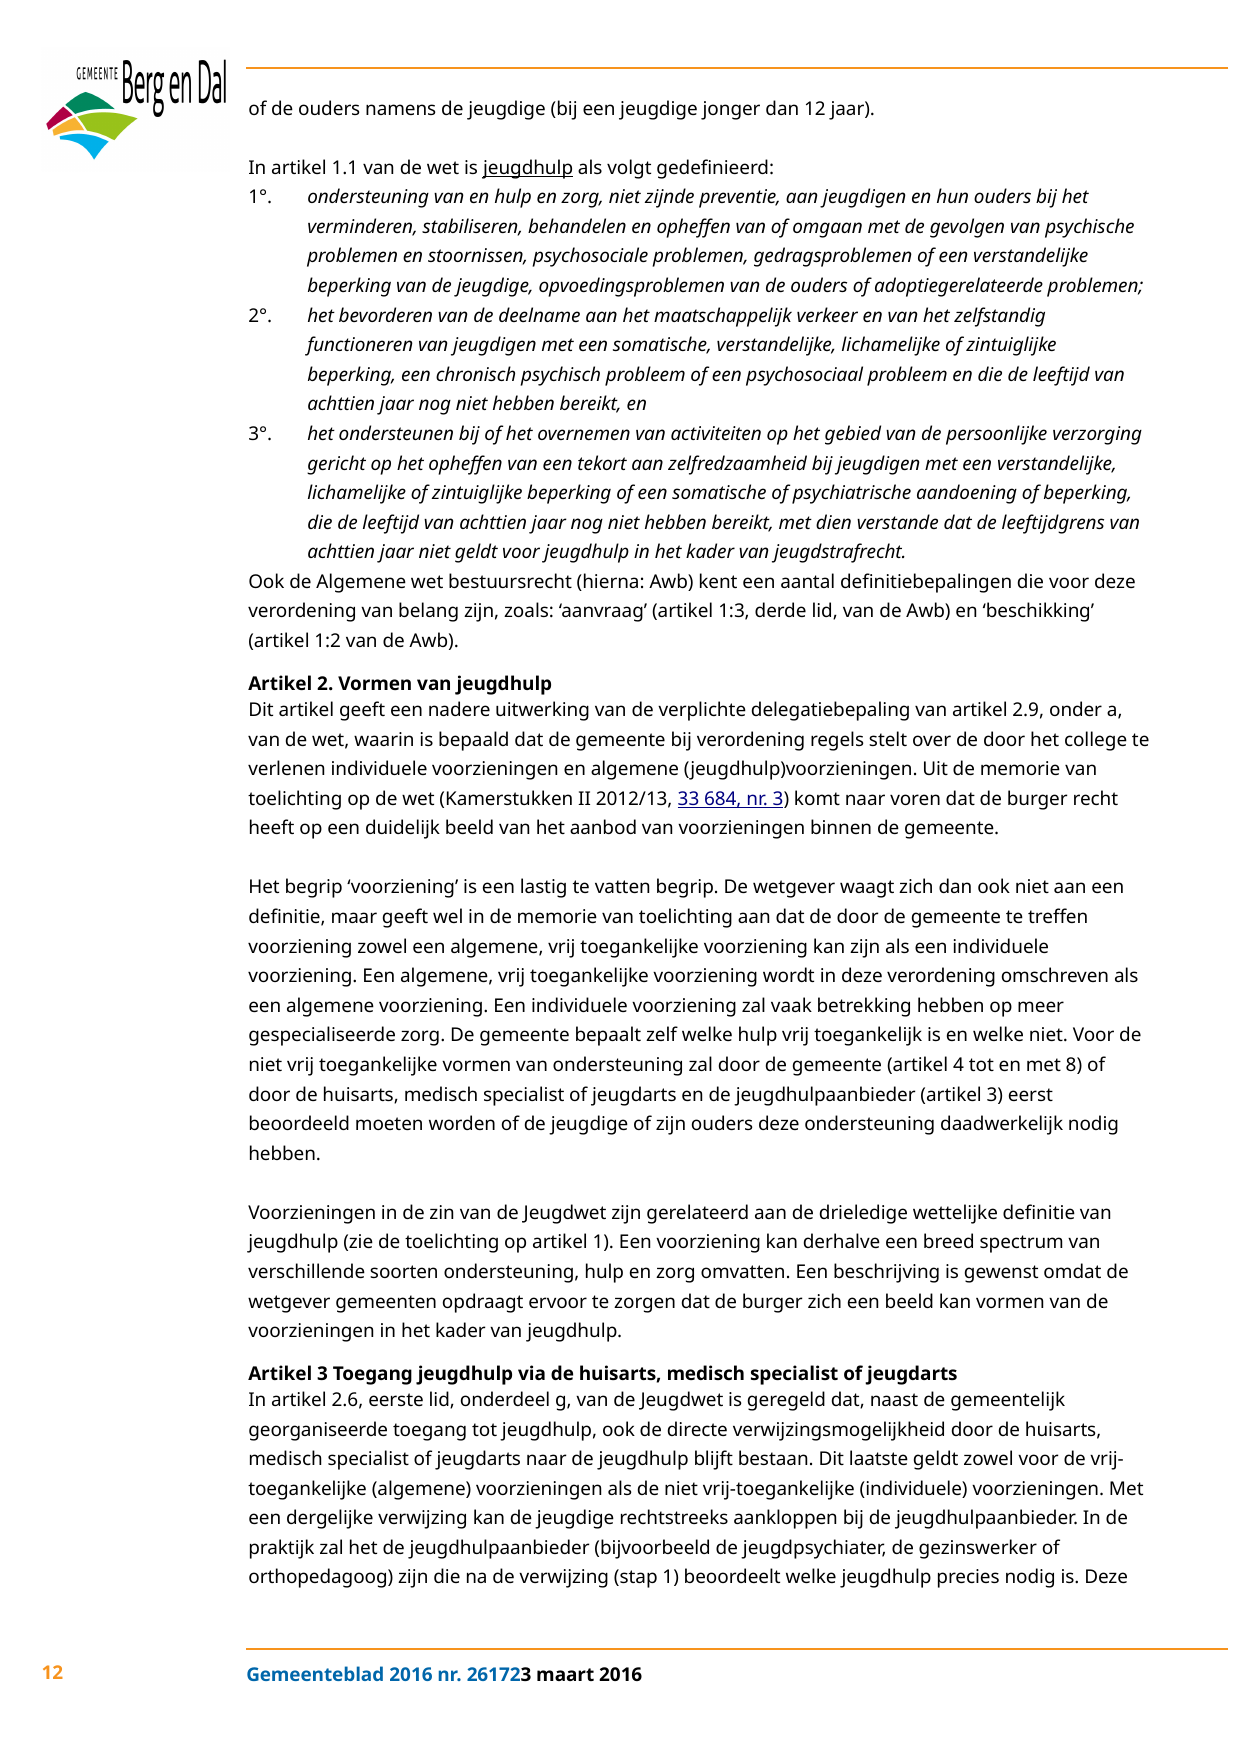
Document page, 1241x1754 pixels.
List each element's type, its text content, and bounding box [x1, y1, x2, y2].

list het bevorderen van de deelname aan het maatschappelijk verkeer en van het zelfstandig functioneren van jeugdigen met een somatische, verstandelijke, lichamelijke of zintuiglijke beperking, een chronisch psychisch probleem of een psychosociaal probleem en die de leeftijd van achttien jaar nog niet hebben bereikt, en [248, 302, 1152, 416]
text of de ouders namens de jeugdige (bij een jeugdige jonger dan 12 jaar). [248, 95, 1152, 121]
picture [41, 47, 231, 172]
list ondersteuning van en hulp en zorg, niet zijnde preventie, aan jeugdigen en hun ouders bij het verminderen, stabiliseren, behandelen en opheffen van of omgaan met de gevolgen van psychische problemen en stoornissen, psychosociale problemen, gedragsproblemen of een verstandelijke beperking van de jeugdige, opvoedingsproblemen van de ouders of adoptiegerelateerde problemen; [248, 183, 1152, 298]
list het ondersteunen bij of het overnemen van activiteiten op het gebied van de persoonlijke verzorging gericht op het opheffen van een tekort aan zelfredzaamheid bij jeugdigen met een verstandelijke, lichamelijke of zintuiglijke beperking of een somatische of psychiatrische aandoening of beperking, die de leeftijd van achttien jaar nog niet hebben bereikt, met dien verstande dat de leeftijdgrens van achttien jaar niet geldt voor jeugdhulp in het kader van jeugdstrafrecht. [248, 420, 1152, 564]
text Voorzieningen in de zin van de Jeugdwet zijn gerelateerd aan de drieledige wettelijke definitie van jeugdhulp (zie de toelichting op artikel 1). Een voorziening kan derhalve een breed spectrum van verschillende soorten ondersteuning, hulp en zorg omvatten. Een beschrijving is gewenst omdat de wetgever gemeenten opdraagt ervoor te zorgen dat de burger zich een beeld kan vormen van de voorzieningen in het kader van jeugdhulp. [248, 1199, 1152, 1343]
text Artikel 3 Toegang jeugdhulp via de huisarts, medisch specialist of jeugdarts [248, 1361, 1152, 1386]
text In artikel 2.6, eerste lid, onderdeel g, van de Jeugdwet is geregeld dat, naast de gemeentelijk georganiseerde toegang tot jeugdhulp, ook de directe verwijzingsmogelijkheid door de huisarts, medisch specialist of jeugdarts naar de jeugdhulp blijft bestaan. Dit laatste geldt zowel voor de vrij-toegankelijke (algemene) voorzieningen als de niet vrij-toegankelijke (individuele) voorzieningen. Met een dergelijke verwijzing kan de jeugdige rechtstreeks aankloppen bij de jeugdhulpaanbieder. In de praktijk zal het de jeugdhulpaanbieder (bijvoorbeeld de jeugdpsychiater, de gezinswerker of orthopedagoog) zijn die na de verwijzing (stap 1) beoordeelt welke jeugdhulp precies nodig is. Deze [248, 1386, 1152, 1589]
text In artikel 1.1 van de wet is jeugdhulp als volgt gedefinieerd: [248, 154, 1152, 180]
text Dit artikel geeft een nadere uitwerking van de verplichte delegatiebepaling van artikel 2.9, onder a, van de wet, waarin is bepaald dat de gemeente bij verordening regels stelt over de door het college te verlenen individuele voorzieningen en algemene (jeugdhulp)voorzieningen. Uit de memorie van toelichting op de wet (Kamerstukken II 2012/13, 33 684, nr. 3) komt naar voren dat de burger recht heeft op een duidelijk beeld van het aanbod van voorzieningen binnen de gemeente. [248, 696, 1152, 840]
text Het begrip ‘voorziening’ is een lastig te vatten begrip. De wetgever waagt zich dan ook niet aan een definitie, maar geeft wel in de memorie van toelichting aan dat de door de gemeente te treffen voorziening zowel een algemene, vrij toegankelijke voorziening kan zijn als een individuele voorziening. Een algemene, vrij toegankelijke voorziening wordt in deze verordening omschreven als een algemene voorziening. Een individuele voorziening zal vaak betrekking hebben op meer gespecialiseerde zorg. De gemeente bepaalt zelf welke hulp vrij toegankelijk is en welke niet. Voor de niet vrij toegankelijke vormen van ondersteuning zal door de gemeente (artikel 4 tot en met 8) of door de huisarts, medisch specialist of jeugdarts en de jeugdhulpaanbieder (artikel 3) eerst beoordeeld moeten worden of de jeugdige of zijn ouders deze ondersteuning daadwerkelijk nodig hebben. [248, 874, 1152, 1166]
text Ook de Algemene wet bestuursrecht (hierna: Awb) kent een aantal definitiebepalingen die voor deze verordening van belang zijn, zoals: ‘aanvraag’ (artikel 1:3, derde lid, van de Awb) en ‘beschikking’ (artikel 1:2 van de Awb). [248, 568, 1152, 653]
text Artikel 2. Vormen van jeugdhulp [248, 670, 1152, 696]
